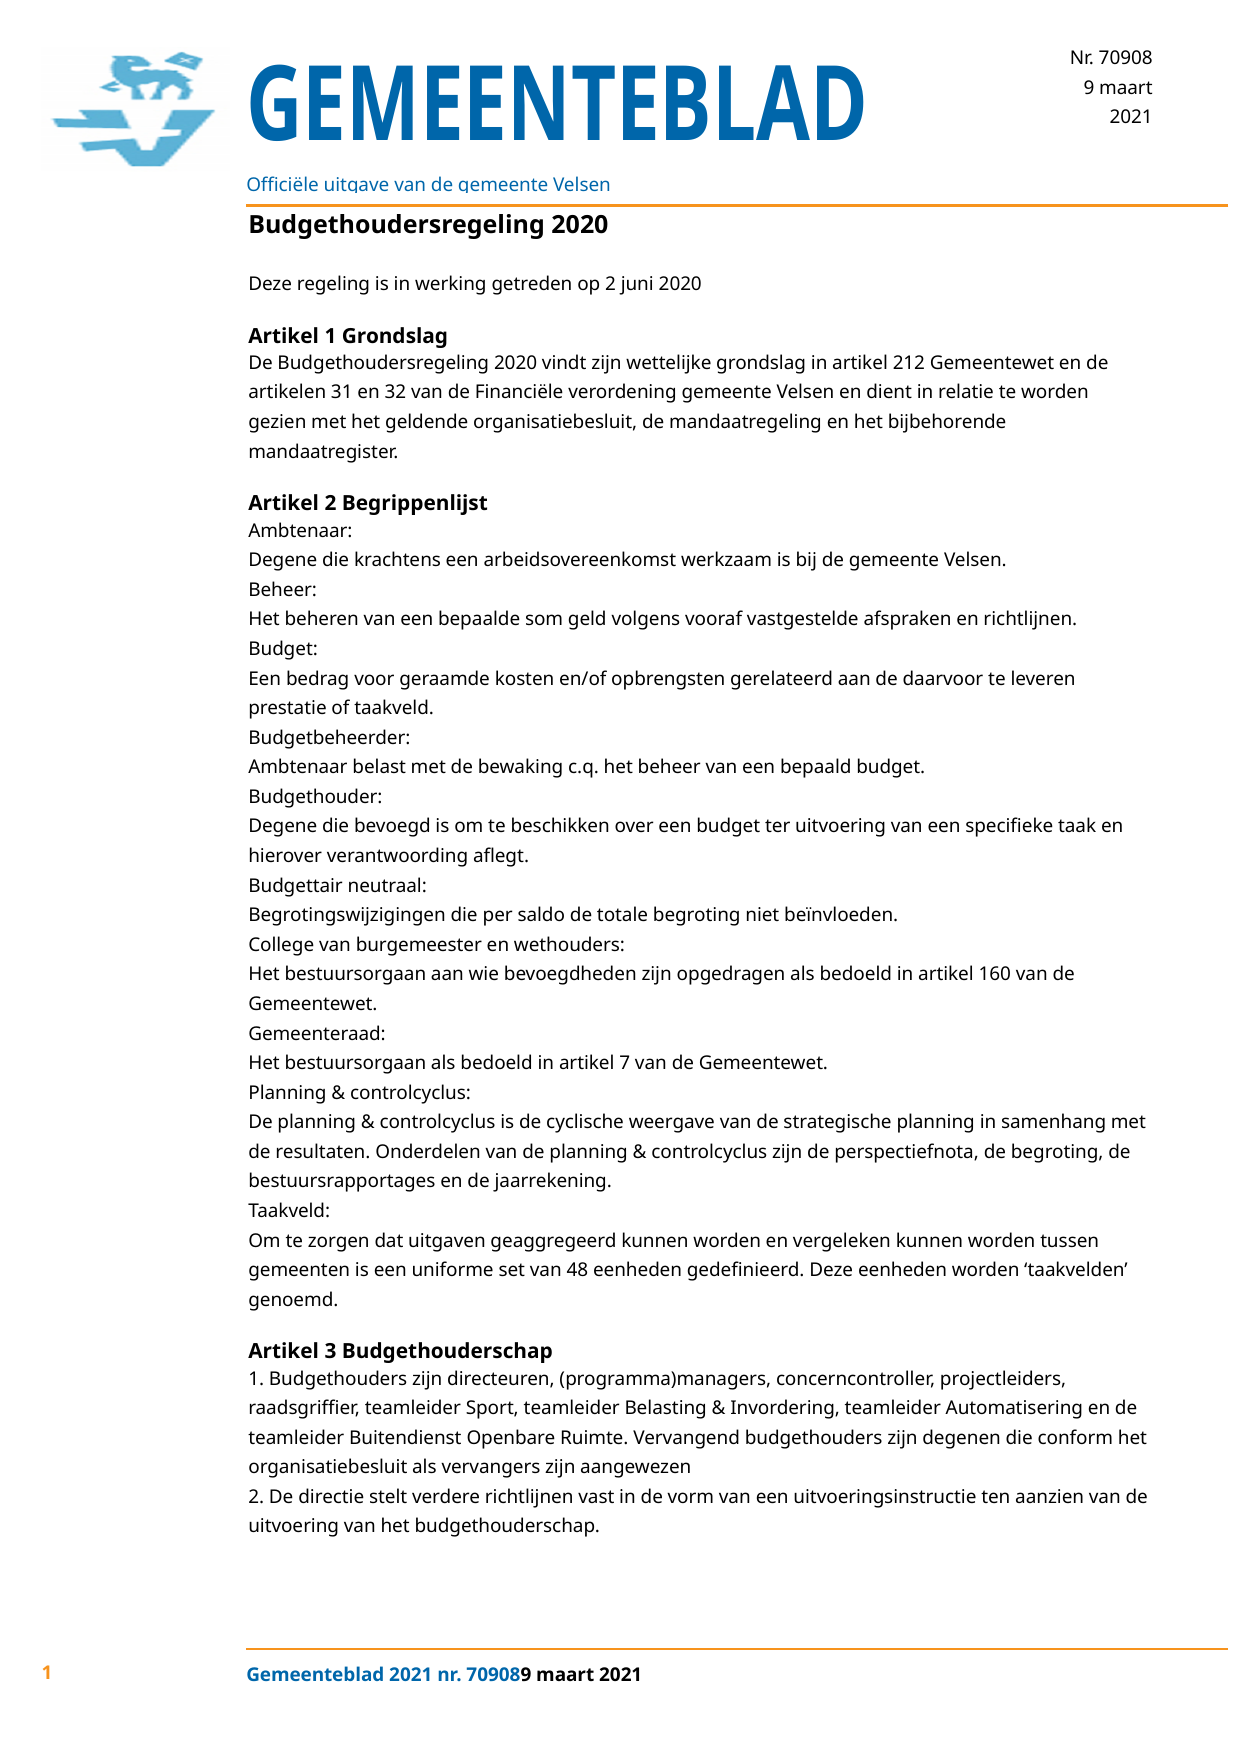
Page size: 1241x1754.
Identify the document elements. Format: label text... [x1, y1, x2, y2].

text Planning & controlcyclus: [248, 1079, 1152, 1104]
text Budgettair neutraal: [248, 872, 1152, 897]
text Ambtenaar: [248, 517, 1152, 542]
text 2. De directie stelt verdere richtlijnen vast in de vorm van een uitvoeringsinstructie ten aanzien van de uitvoering van het budgethouderschap. [248, 1483, 1152, 1538]
text College van burgemeester en wethouders: [248, 931, 1152, 957]
text Het bestuursorgaan aan wie bevoegdheden zijn opgedragen als bedoeld in artikel 160 van de Gemeentewet. [248, 961, 1152, 1016]
text Budgethouder: [248, 783, 1152, 809]
text Artikel 3 Budgethouderschap [248, 1336, 1152, 1365]
text Degene die krachtens een arbeidsovereenkomst werkzaam is bij de gemeente Velsen. [248, 546, 1152, 572]
text Beheer: [248, 576, 1152, 602]
text Artikel 1 Grondslag [248, 321, 1152, 349]
text Budgetbeheerder: [248, 724, 1152, 749]
text Ambtenaar belast met de bewaking c.q. het beheer van een bepaald budget. [248, 753, 1152, 779]
text Het beheren van een bepaalde som geld volgens vooraf vastgestelde afspraken en richtlijnen. [248, 606, 1152, 631]
text Artikel 2 Begrippenlijst [248, 488, 1152, 517]
text Taakveld: [248, 1197, 1152, 1223]
text Een bedrag voor geraamde kosten en/of opbrengsten gerelateerd aan de daarvoor te leveren prestatie of taakveld. [248, 665, 1152, 720]
picture [41, 47, 231, 172]
text De planning & controlcyclus is de cyclische weergave van de strategische planning in samenhang met de resultaten. Onderdelen van de planning & controlcyclus zijn de perspectiefnota, de begroting, de bestuursrapportages en de jaarrekening. [248, 1108, 1152, 1193]
text Degene die bevoegd is om te beschikken over een budget ter uitvoering van een specifieke taak en hierover verantwoording aflegt. [248, 813, 1152, 868]
text Budget: [248, 635, 1152, 661]
text Begrotingswijzigingen die per saldo de totale begroting niet beïnvloeden. [248, 901, 1152, 927]
text Om te zorgen dat uitgaven geaggregeerd kunnen worden en vergeleken kunnen worden tussen gemeenten is een uniforme set van 48 eenheden gedefinieerd. Deze eenheden worden ‘taakvelden’ genoemd. [248, 1227, 1152, 1312]
text Deze regeling is in werking getreden op 2 juni 2020 [248, 270, 1152, 296]
text Het bestuursorgaan als bedoeld in artikel 7 van de Gemeentewet. [248, 1049, 1152, 1075]
text De Budgethoudersregeling 2020 vindt zijn wettelijke grondslag in artikel 212 Gemeentewet en de artikelen 31 en 32 van de Financiële verordening gemeente Velsen en dient in relatie te worden gezien met het geldende organisatiebesluit, de mandaatregeling en het bijbehorende mandaatregister. [248, 349, 1152, 464]
text Gemeenteraad: [248, 1020, 1152, 1045]
text 1. Budgethouders zijn directeuren, (programma)managers, concerncontroller, projectleiders, raadsgriffier, teamleider Sport, teamleider Belasting & Invordering, teamleider Automatisering en de teamleider Buitendienst Openbare Ruimte. Vervangend budgethouders zijn degenen die conform het organisatiebesluit als vervangers zijn aangewezen [248, 1365, 1152, 1479]
text Budgethoudersregeling 2020 [248, 207, 1152, 241]
